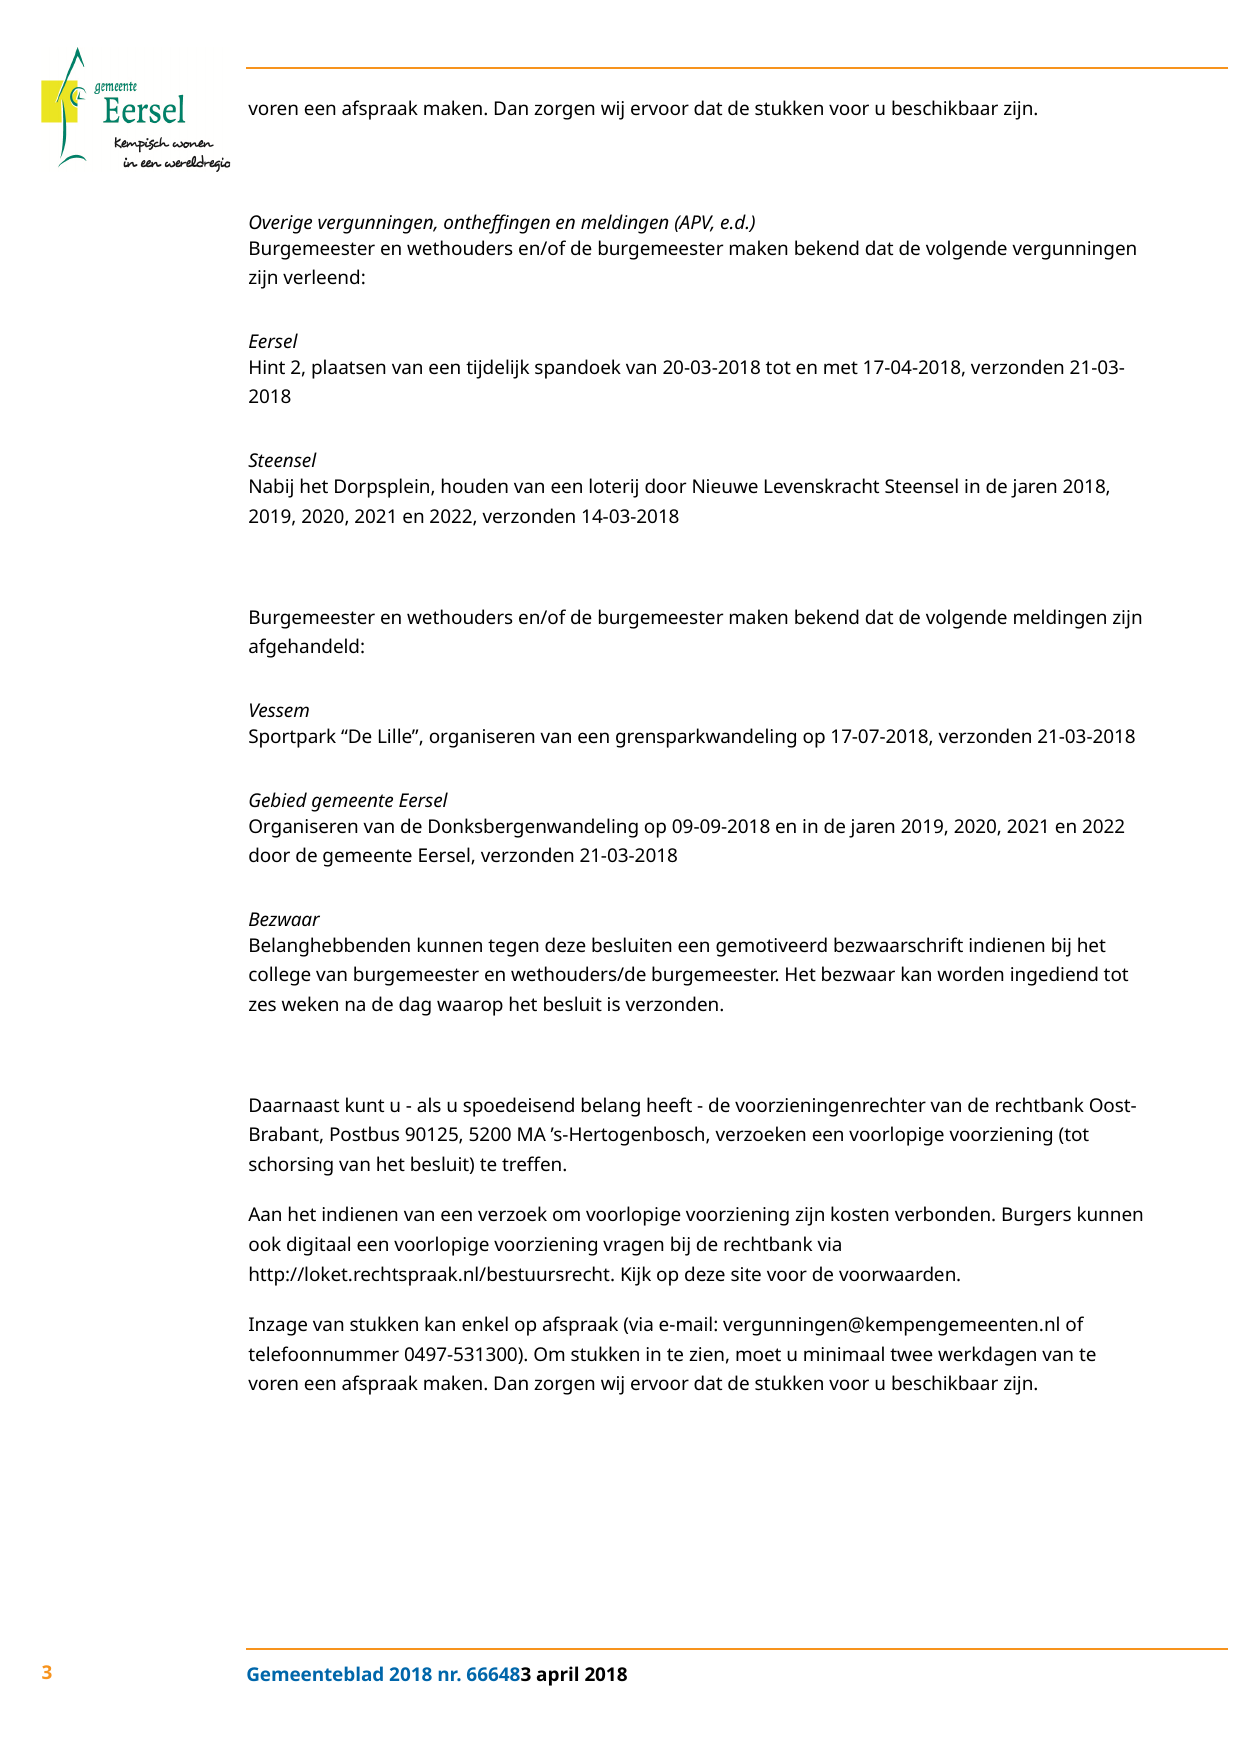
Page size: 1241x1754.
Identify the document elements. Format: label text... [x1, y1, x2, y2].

text Burgemeester en wethouders en/of de burgemeester maken bekend dat de volgende vergunningen zijn verleend: [248, 235, 1152, 290]
text Steensel [248, 448, 1152, 473]
picture [41, 47, 231, 172]
text Daarnaast kunt u - als u spoedeisend belang heeft - de voorzieningenrechter van de rechtbank Oost-Brabant, Postbus 90125, 5200 MA ’s-Hertogenbosch, verzoeken een voorlopige voorziening (tot schorsing van het besluit) te treffen. [248, 1092, 1152, 1177]
text Gebied gemeente Eersel [248, 787, 1152, 813]
text voren een afspraak maken. Dan zorgen wij ervoor dat de stukken voor u beschikbaar zijn. [248, 95, 1152, 121]
text Belanghebbenden kunnen tegen deze besluiten een gemotiveerd bezwaarschrift indienen bij het college van burgemeester en wethouders/de burgemeester. Het bezwaar kan worden ingediend tot zes weken na de dag waarop het besluit is verzonden. [248, 932, 1152, 1017]
text Bezwaar [248, 906, 1152, 932]
text Hint 2, plaatsen van een tijdelijk spandoek van 20-03-2018 tot en met 17-04-2018, verzonden 21-03-2018 [248, 354, 1152, 409]
text Sportpark “De Lille”, organiseren van een grensparkwandeling op 17-07-2018, verzonden 21-03-2018 [248, 723, 1152, 749]
text Eersel [248, 328, 1152, 354]
text Vessem [248, 697, 1152, 723]
text Nabij het Dorpsplein, houden van een loterij door Nieuwe Levenskracht Steensel in de jaren 2018, 2019, 2020, 2021 en 2022, verzonden 14-03-2018 [248, 473, 1152, 529]
text Inzage van stukken kan enkel op afspraak (via e-mail: vergunningen@kempengemeenten.nl of telefoonnummer 0497-531300). Om stukken in te zien, moet u minimaal twee werkdagen van te voren een afspraak maken. Dan zorgen wij ervoor dat de stukken voor u beschikbaar zijn. [248, 1311, 1152, 1396]
text Organiseren van de Donksbergenwandeling op 09-09-2018 en in de jaren 2019, 2020, 2021 en 2022 door de gemeente Eersel, verzonden 21-03-2018 [248, 813, 1152, 868]
text Burgemeester en wethouders en/of de burgemeester maken bekend dat de volgende meldingen zijn afgehandeld: [248, 604, 1152, 659]
text Overige vergunningen, ontheffingen en meldingen (APV, e.d.) [248, 209, 1152, 235]
text Aan het indienen van een verzoek om voorlopige voorziening zijn kosten verbonden. Burgers kunnen ook digitaal een voorlopige voorziening vragen bij de rechtbank via http://loket.rechtspraak.nl/bestuursrecht. Kijk op deze site voor de voorwaarden. [248, 1202, 1152, 1287]
